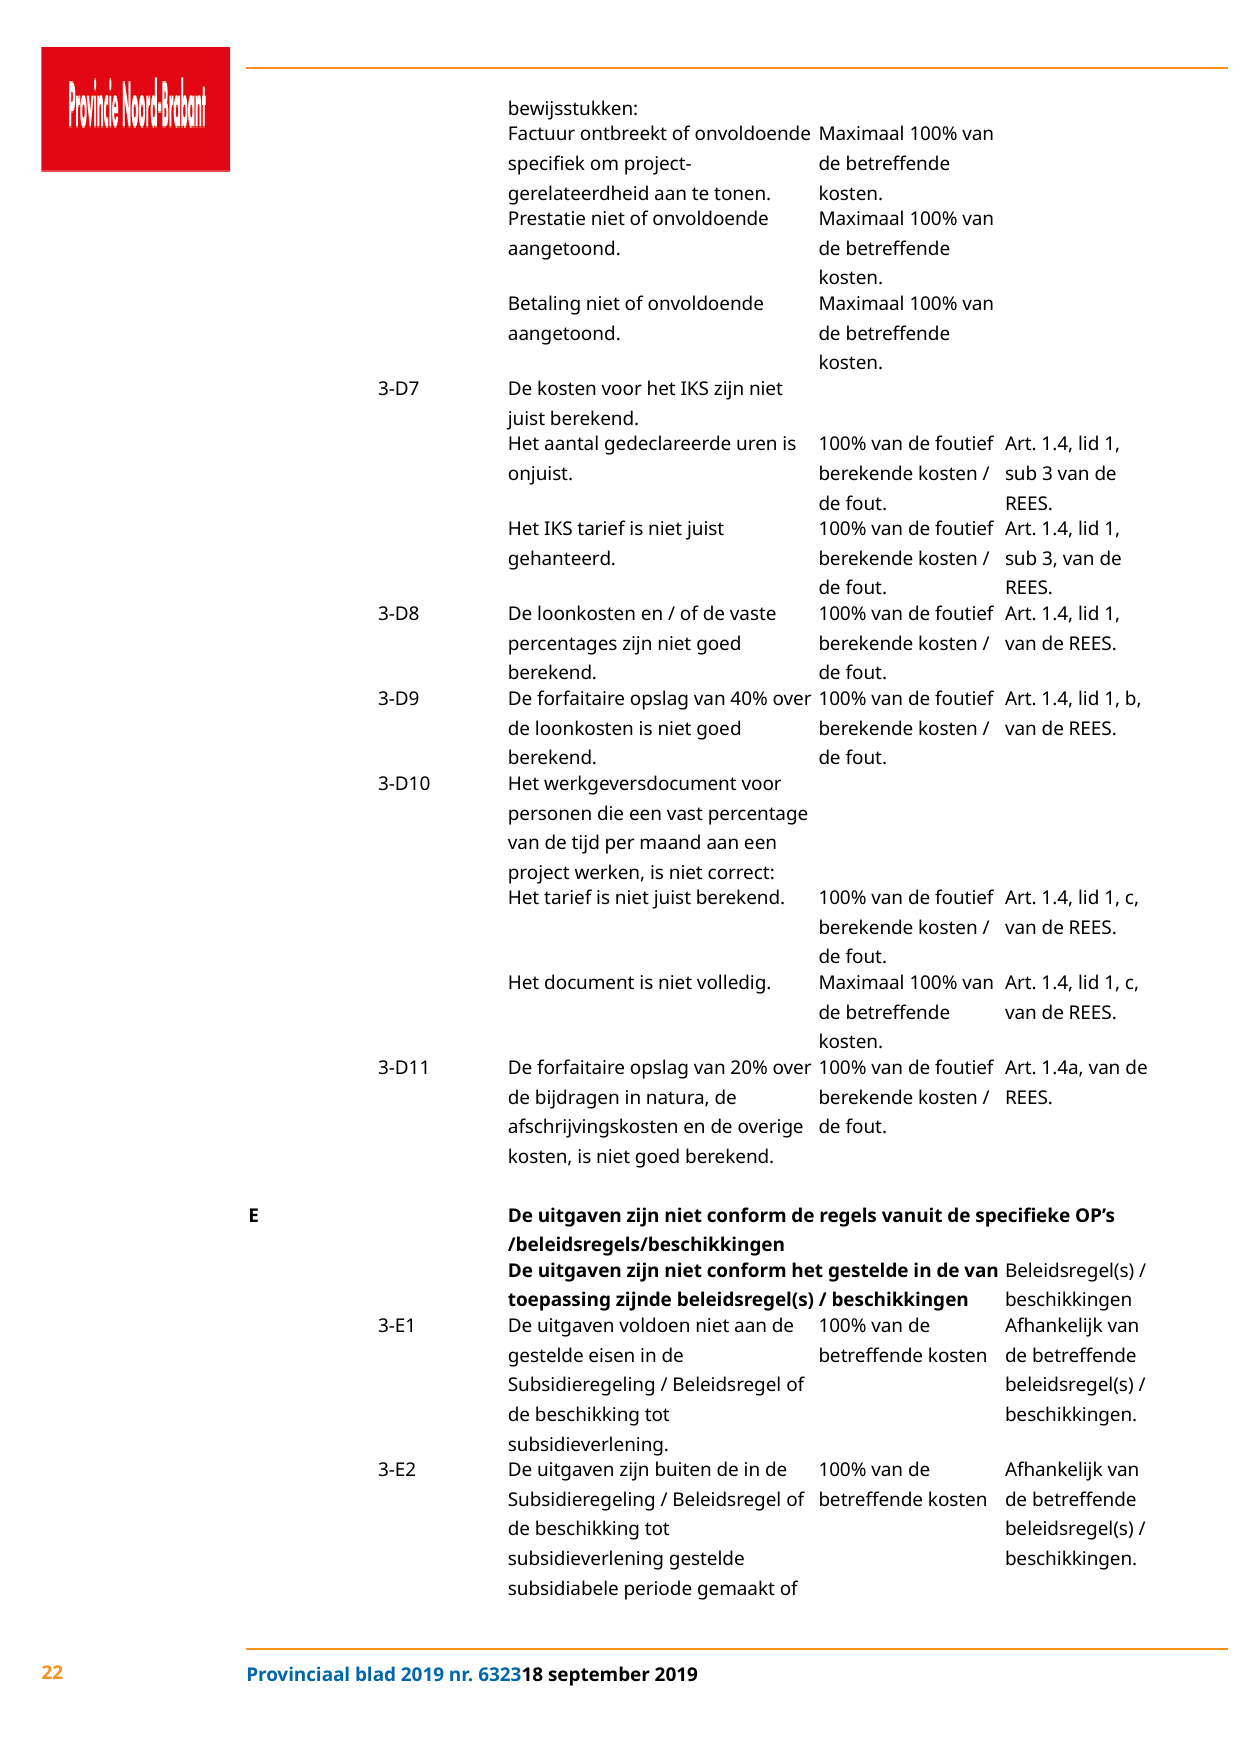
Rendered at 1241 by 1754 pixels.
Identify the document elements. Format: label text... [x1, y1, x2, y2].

table_cell Het aantal gedeclareerde uren is onjuist. [508, 431, 818, 515]
table_cell [378, 290, 508, 375]
table_cell De uitgaven zijn niet conform het gestelde in de van toepassing zijnde beleidsregel(s) / beschikkingen [508, 1257, 1005, 1312]
table_cell [248, 431, 378, 515]
table_cell 3-D7 [378, 375, 508, 431]
table_cell Art. 1.4, lid 1, sub 3, van de REES. [1005, 515, 1152, 600]
table_cell [378, 970, 508, 1054]
table_cell De kosten voor het IKS zijn niet juist berekend. [508, 375, 818, 431]
table_cell [248, 600, 378, 685]
table_cell Art. 1.4a, van de REES. [1005, 1054, 1152, 1169]
table_cell Het tarief is niet juist berekend. [508, 885, 818, 969]
table_cell [248, 95, 378, 121]
table_cell De uitgaven voldoen niet aan de gestelde eisen in de Subsidieregeling / Beleidsregel of de beschikking tot subsidieverlening. [508, 1313, 818, 1456]
table_cell Maximaal 100% van de betreffende kosten. [818, 290, 1005, 375]
table_cell 100% van de betreffende kosten [818, 1456, 1005, 1601]
table_cell Afhankelijk van de betreffende beleidsregel(s) / beschikkingen. [1005, 1456, 1152, 1601]
table_cell De uitgaven zijn buiten de in de Subsidieregeling / Beleidsregel of de beschikking tot subsidieverlening gestelde subsidiabele periode gemaakt of [508, 1456, 818, 1601]
table_cell [248, 1313, 378, 1456]
table_cell [248, 1257, 378, 1312]
table_cell Maximaal 100% van de betreffende kosten. [818, 970, 1005, 1054]
table_cell [248, 1456, 378, 1601]
table_cell Het IKS tarief is niet juist gehanteerd. [508, 515, 818, 600]
table_cell Art. 1.4, lid 1, c, van de REES. [1005, 885, 1152, 969]
table_cell Het werkgeversdocument voor personen die een vast percentage van de tijd per maand aan een project werken, is niet correct: [508, 770, 818, 884]
table_cell 3-E2 [378, 1456, 508, 1601]
table_cell [248, 121, 378, 205]
table_cell [248, 205, 378, 290]
table_cell [248, 375, 378, 431]
table_cell De forfaitaire opslag van 40% over de loonkosten is niet goed berekend. [508, 685, 818, 770]
table_cell [248, 290, 378, 375]
table_cell [378, 515, 508, 600]
table_header [378, 1202, 508, 1257]
table_cell [378, 121, 508, 205]
table_cell Afhankelijk van de betreffende beleidsregel(s) / beschikkingen. [1005, 1313, 1152, 1456]
table_cell [1005, 290, 1152, 375]
table_cell Beleidsregel(s) / beschikkingen [1005, 1257, 1152, 1312]
table_cell 100% van de foutief berekende kosten / de fout. [818, 600, 1005, 685]
table_cell 100% van de foutief berekende kosten / de fout. [818, 431, 1005, 515]
table_cell Maximaal 100% van de betreffende kosten. [818, 205, 1005, 290]
table_cell 3-D8 [378, 600, 508, 685]
table_cell [818, 375, 1005, 431]
table_cell De loonkosten en / of de vaste percentages zijn niet goed berekend. [508, 600, 818, 685]
table_cell Maximaal 100% van de betreffende kosten. [818, 121, 1005, 205]
table_cell [378, 885, 508, 969]
table_cell Art. 1.4, lid 1, c, van de REES. [1005, 970, 1152, 1054]
table_cell 100% van de foutief berekende kosten / de fout. [818, 885, 1005, 969]
table_cell [378, 205, 508, 290]
table_cell Factuur ontbreekt of onvoldoende specifiek om project-gerelateerdheid aan te tonen. [508, 121, 818, 205]
table_cell [248, 685, 378, 770]
table_cell De forfaitaire opslag van 20% over de bijdragen in natura, de afschrijvingskosten en de overige kosten, is niet goed berekend. [508, 1054, 818, 1169]
table_cell [818, 95, 1005, 121]
table_cell [248, 885, 378, 969]
picture [41, 47, 231, 172]
table_header De uitgaven zijn niet conform de regels vanuit de specifieke OP’s /beleidsregels/beschikkingen [508, 1202, 1152, 1257]
table_cell bewijsstukken: [508, 95, 818, 121]
table_cell 100% van de foutief berekende kosten / de fout. [818, 1054, 1005, 1169]
table_cell [818, 770, 1005, 884]
table_cell [248, 970, 378, 1054]
table_cell Betaling niet of onvoldoende aangetoond. [508, 290, 818, 375]
table_cell [248, 1054, 378, 1169]
table_cell Art. 1.4, lid 1, van de REES. [1005, 600, 1152, 685]
table_cell [378, 1257, 508, 1312]
table_cell [1005, 95, 1152, 121]
table_cell [1005, 375, 1152, 431]
table_cell [1005, 205, 1152, 290]
table_cell 3-D11 [378, 1054, 508, 1169]
table_cell [248, 515, 378, 600]
table_cell 3-D9 [378, 685, 508, 770]
table_cell [1005, 770, 1152, 884]
table_cell [378, 95, 508, 121]
table_cell 3-D10 [378, 770, 508, 884]
table_cell [378, 431, 508, 515]
table_cell [1005, 121, 1152, 205]
table_cell 100% van de betreffende kosten [818, 1313, 1005, 1456]
table_cell 100% van de foutief berekende kosten / de fout. [818, 515, 1005, 600]
table_cell Prestatie niet of onvoldoende aangetoond. [508, 205, 818, 290]
table_cell 3-E1 [378, 1313, 508, 1456]
table_header E [248, 1202, 378, 1257]
table_cell Het document is niet volledig. [508, 970, 818, 1054]
table_cell Art. 1.4, lid 1, sub 3 van de REES. [1005, 431, 1152, 515]
table_cell [248, 770, 378, 884]
table_cell 100% van de foutief berekende kosten / de fout. [818, 685, 1005, 770]
table_cell Art. 1.4, lid 1, b, van de REES. [1005, 685, 1152, 770]
